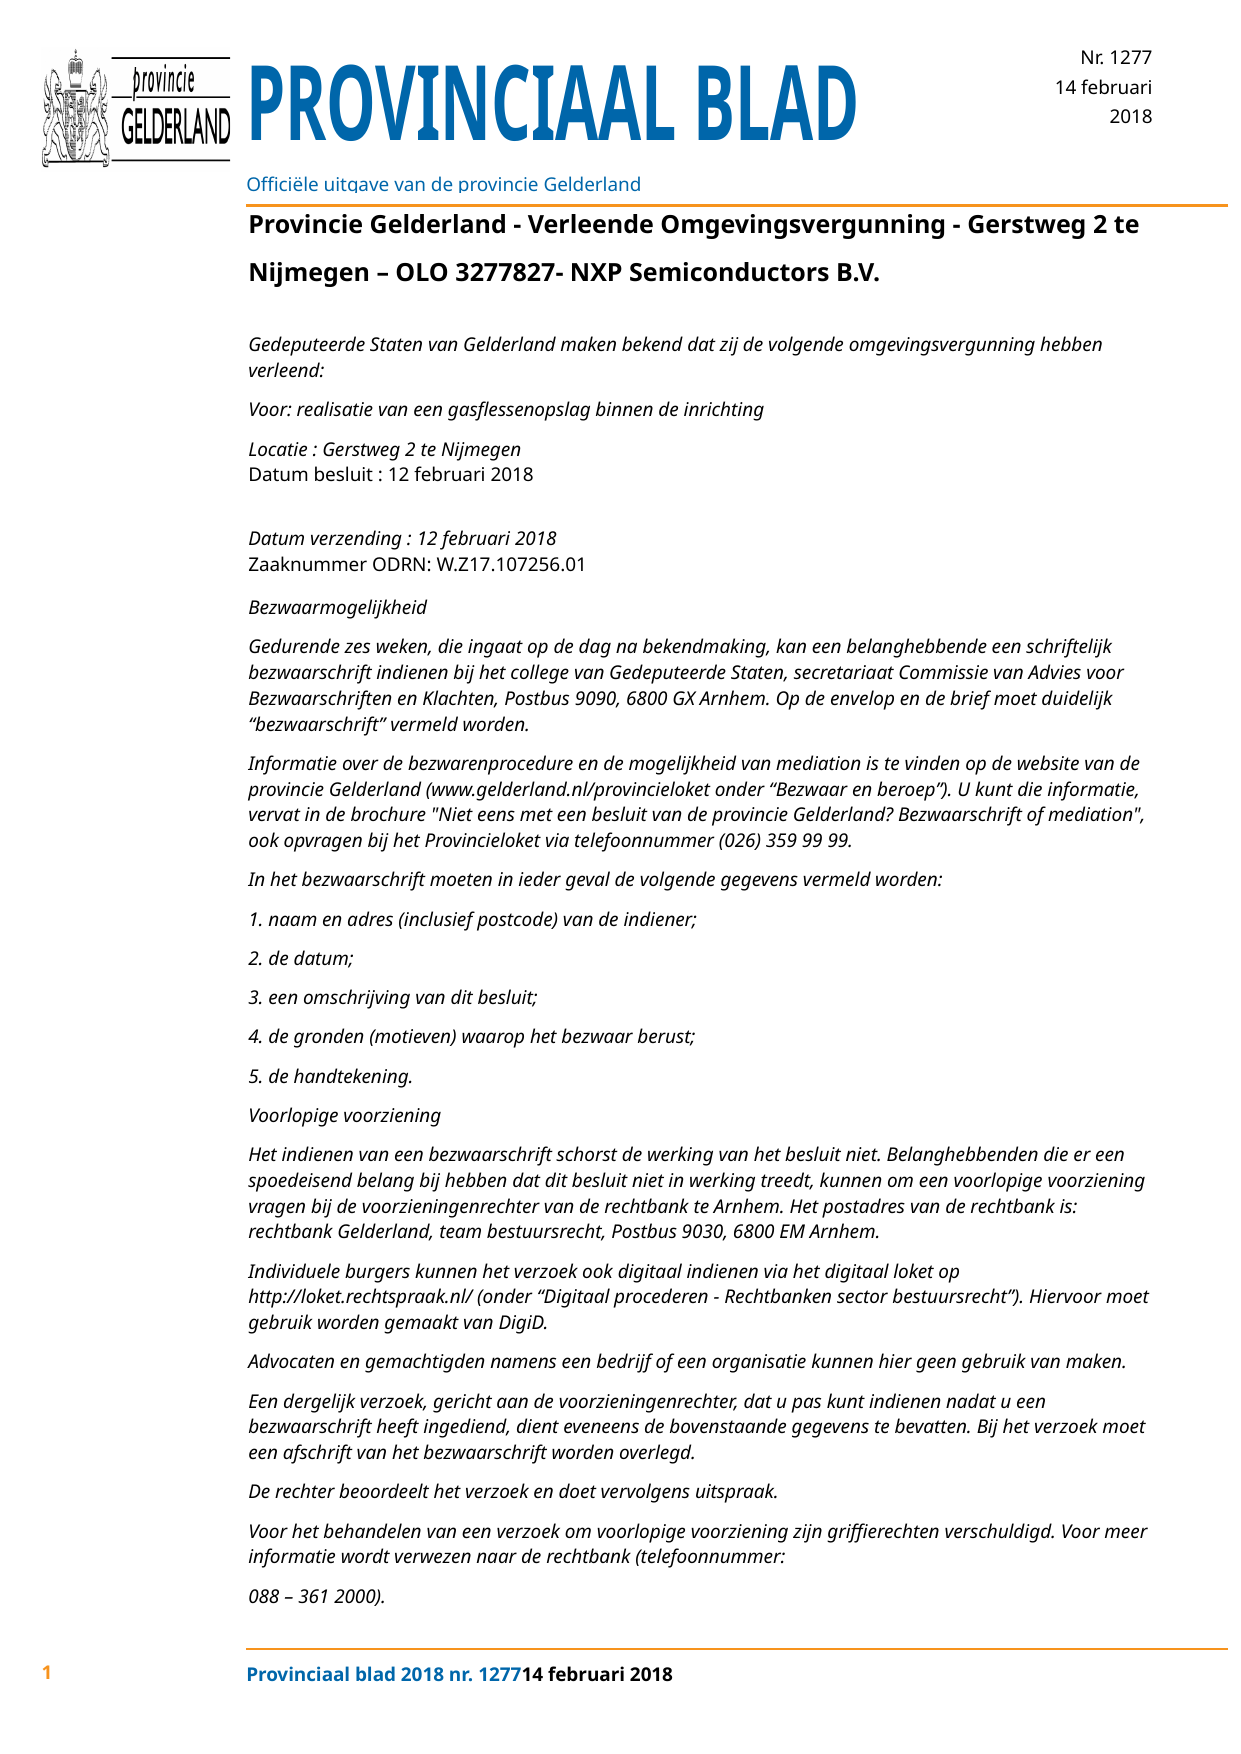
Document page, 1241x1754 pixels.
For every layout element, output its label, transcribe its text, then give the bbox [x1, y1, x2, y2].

text 1. naam en adres (inclusief postcode) van de indiener; [248, 906, 1152, 931]
text In het bezwaarschrift moeten in ieder geval de volgende gegevens vermeld worden: [248, 866, 1152, 892]
text 4. de gronden (motieven) waarop het bezwaar berust; [248, 1023, 1152, 1049]
text Voor het behandelen van een verzoek om voorlopige voorziening zijn griffierechten verschuldigd. Voor meer informatie wordt verwezen naar de rechtbank (telefoonnummer: [248, 1518, 1152, 1569]
text Individuele burgers kunnen het verzoek ook digitaal indienen via het digitaal loket op http://loket.rechtspraak.nl/ (onder “Digitaal procederen - Rechtbanken sector bestuursrecht”). Hiervoor moet gebruik worden gemaakt van DigiD. [248, 1258, 1152, 1335]
text Zaaknummer ODRN: W.Z17.107256.01 [248, 551, 1152, 577]
picture [41, 47, 231, 172]
text De rechter beoordeelt het verzoek en doet vervolgens uitspraak. [248, 1478, 1152, 1504]
text Provincie Gelderland - Verleende Omgevingsvergunning - Gerstweg 2 te Nijmegen – OLO 3277827- NXP Semiconductors B.V. [248, 207, 1152, 288]
text Informatie over de bezwarenprocedure en de mogelijkheid van mediation is te vinden op de website van de provincie Gelderland (www.gelderland.nl/provincieloket onder “Bezwaar en beroep”). U kunt die informatie, vervat in de brochure "Niet eens met een besluit van de provincie Gelderland? Bezwaarschrift of mediation", ook opvragen bij het Provincieloket via telefoonnummer (026) 359 99 99. [248, 750, 1152, 853]
text 3. een omschrijving van dit besluit; [248, 984, 1152, 1010]
text Datum besluit : 12 februari 2018 [248, 461, 1152, 487]
text Advocaten en gemachtigden namens een bedrijf of een organisatie kunnen hier geen gebruik van maken. [248, 1348, 1152, 1374]
text Datum verzending : 12 februari 2018 [248, 525, 1152, 551]
text Gedeputeerde Staten van Gelderland maken bekend dat zij de volgende omgevingsvergunning hebben verleend: [248, 331, 1152, 383]
text Gedurende zes weken, die ingaat op de dag na bekendmaking, kan een belanghebbende een schriftelijk bezwaarschrift indienen bij het college van Gedeputeerde Staten, secretariaat Commissie van Advies voor Bezwaarschriften en Klachten, Postbus 9090, 6800 GX Arnhem. Op de envelop en de brief moet duidelijk “bezwaarschrift” vermeld worden. [248, 633, 1152, 736]
text Bezwaarmogelijkheid [248, 594, 1152, 620]
text 088 – 361 2000). [248, 1583, 1152, 1608]
text Een dergelijk verzoek, gericht aan de voorzieningenrechter, dat u pas kunt indienen nadat u een bezwaarschrift heeft ingediend, dient eveneens de bovenstaande gegevens te bevatten. Bij het verzoek moet een afschrift van het bezwaarschrift worden overlegd. [248, 1388, 1152, 1465]
text Locatie : Gerstweg 2 te Nijmegen [248, 436, 1152, 461]
text Voor: realisatie van een gasflessenopslag binnen de inrichting [248, 396, 1152, 422]
text 2. de datum; [248, 945, 1152, 971]
text Voorlopige voorziening [248, 1102, 1152, 1128]
text Het indienen van een bezwaarschrift schorst de werking van het besluit niet. Belanghebbenden die er een spoedeisend belang bij hebben dat dit besluit niet in werking treedt, kunnen om een voorlopige voorziening vragen bij de voorzieningenrechter van de rechtbank te Arnhem. Het postadres van de rechtbank is: rechtbank Gelderland, team bestuursrecht, Postbus 9030, 6800 EM Arnhem. [248, 1141, 1152, 1244]
text 5. de handtekening. [248, 1063, 1152, 1088]
